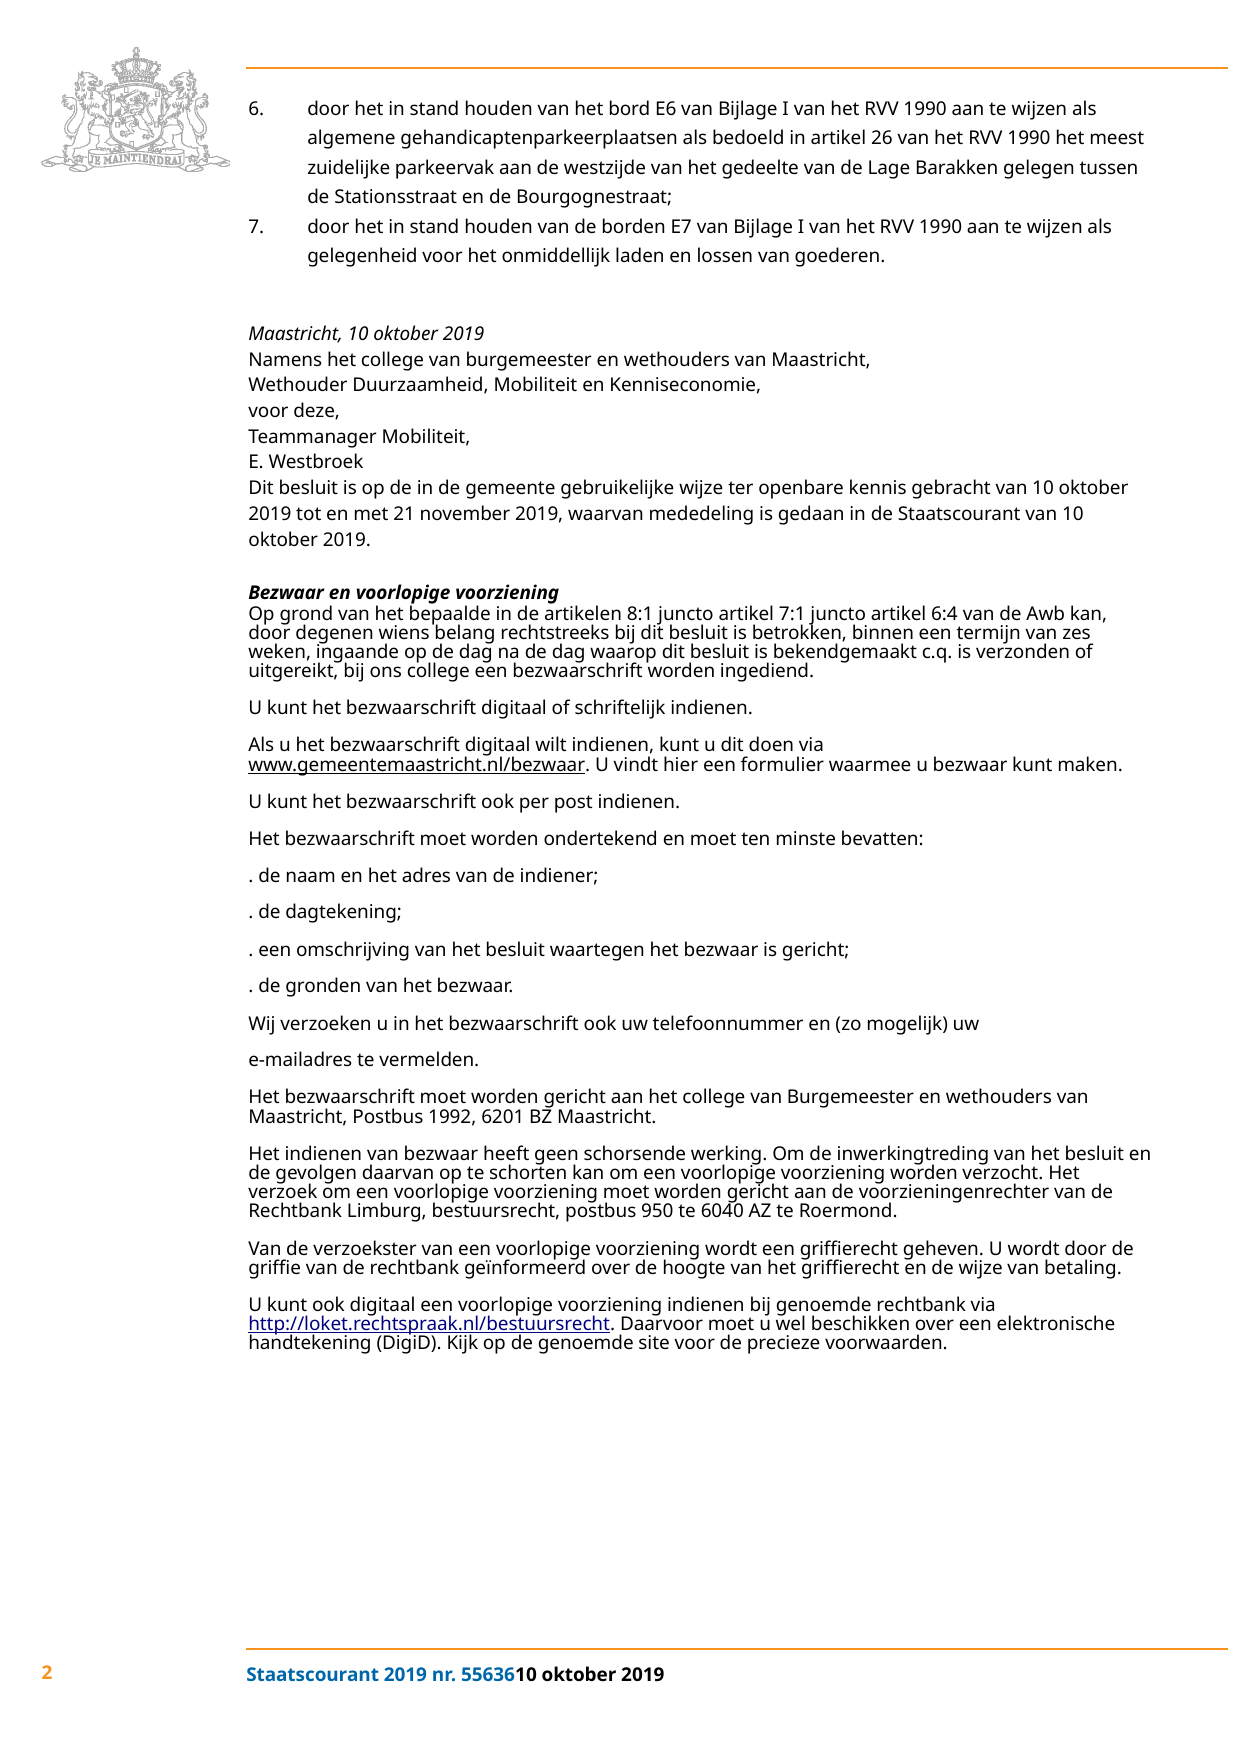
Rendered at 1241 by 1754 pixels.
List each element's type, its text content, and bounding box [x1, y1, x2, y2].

text Wethouder Duurzaamheid, Mobiliteit en Kenniseconomie, [248, 372, 1152, 397]
list door het in stand houden van het bord E6 van Bijlage I van het RVV 1990 aan te wijzen als algemene gehandicaptenparkeerplaatsen als bedoeld in artikel 26 van het RVV 1990 het meest zuidelijke parkeervak aan de westzijde van het gedeelte van de Lage Barakken gelegen tussen de Stationsstraat en de Bourgognestraat; [248, 95, 1152, 209]
text e-mailadres te vermelden. [248, 1051, 1152, 1071]
picture [41, 47, 231, 172]
text Het bezwaarschrift moet worden ondertekend en moet ten minste bevatten: [248, 829, 1152, 849]
text Dit besluit is op de in de gemeente gebruikelijke wijze ter openbare kennis gebracht van 10 oktober 2019 tot en met 21 november 2019, waarvan mededeling is gedaan in de Staatscourant van 10 oktober 2019. [248, 474, 1152, 552]
text U kunt het bezwaarschrift digitaal of schriftelijk indienen. [248, 699, 1152, 719]
text . de naam en het adres van de indiener; [248, 867, 1152, 886]
text Bezwaar en voorlopige voorziening [248, 579, 1152, 604]
list door het in stand houden van de borden E7 van Bijlage I van het RVV 1990 aan te wijzen als gelegenheid voor het onmiddellijk laden en lossen van goederen. [248, 213, 1152, 268]
text . een omschrijving van het besluit waartegen het bezwaar is gericht; [248, 941, 1152, 960]
text E. Westbroek [248, 449, 1152, 474]
text U kunt het bezwaarschrift ook per post indienen. [248, 793, 1152, 812]
text Van de verzoekster van een voorlopige voorziening wordt een griffierecht geheven. U wordt door de griffie van de rechtbank geïnformeerd over de hoogte van het griffierecht en de wijze van betaling. [248, 1239, 1152, 1278]
text voor deze, [248, 397, 1152, 423]
text . de gronden van het bezwaar. [248, 977, 1152, 997]
text Het bezwaarschrift moet worden gericht aan het college van Burgemeester en wethouders van Maastricht, Postbus 1992, 6201 BZ Maastricht. [248, 1088, 1152, 1127]
text Maastricht, 10 oktober 2019 [248, 320, 1152, 346]
text U kunt ook digitaal een voorlopige voorziening indienen bij genoemde rechtbank via http://loket.rechtspraak.nl/bestuursrecht. Daarvoor moet u wel beschikken over een elektronische handtekening (DigiD). Kijk op de genoemde site voor de precieze voorwaarden. [248, 1296, 1152, 1353]
text Op grond van het bepaalde in de artikelen 8:1 juncto artikel 7:1 juncto artikel 6:4 van de Awb kan, door degenen wiens belang rechtstreeks bij dit besluit is betrokken, binnen een termijn van zes weken, ingaande op de dag na de dag waarop dit besluit is bekendgemaakt c.q. is verzonden of uitgereikt, bij ons college een bezwaarschrift worden ingediend. [248, 604, 1152, 682]
text Wij verzoeken u in het bezwaarschrift ook uw telefoonnummer en (zo mogelijk) uw [248, 1014, 1152, 1034]
text Het indienen van bezwaar heeft geen schorsende werking. Om de inwerkingtreding van het besluit en de gevolgen daarvan op te schorten kan om een voorlopige voorziening worden verzocht. Het verzoek om een voorlopige voorziening moet worden gericht aan de voorzieningenrechter van de Rechtbank Limburg, bestuursrecht, postbus 950 te 6040 AZ te Roermond. [248, 1145, 1152, 1222]
text Als u het bezwaarschrift digitaal wilt indienen, kunt u dit doen via www.gemeentemaastricht.nl/bezwaar. U vindt hier een formulier waarmee u bezwaar kunt maken. [248, 736, 1152, 775]
text . de dagtekening; [248, 903, 1152, 923]
text Namens het college van burgemeester en wethouders van Maastricht, [248, 346, 1152, 372]
text Teammanager Mobiliteit, [248, 423, 1152, 449]
